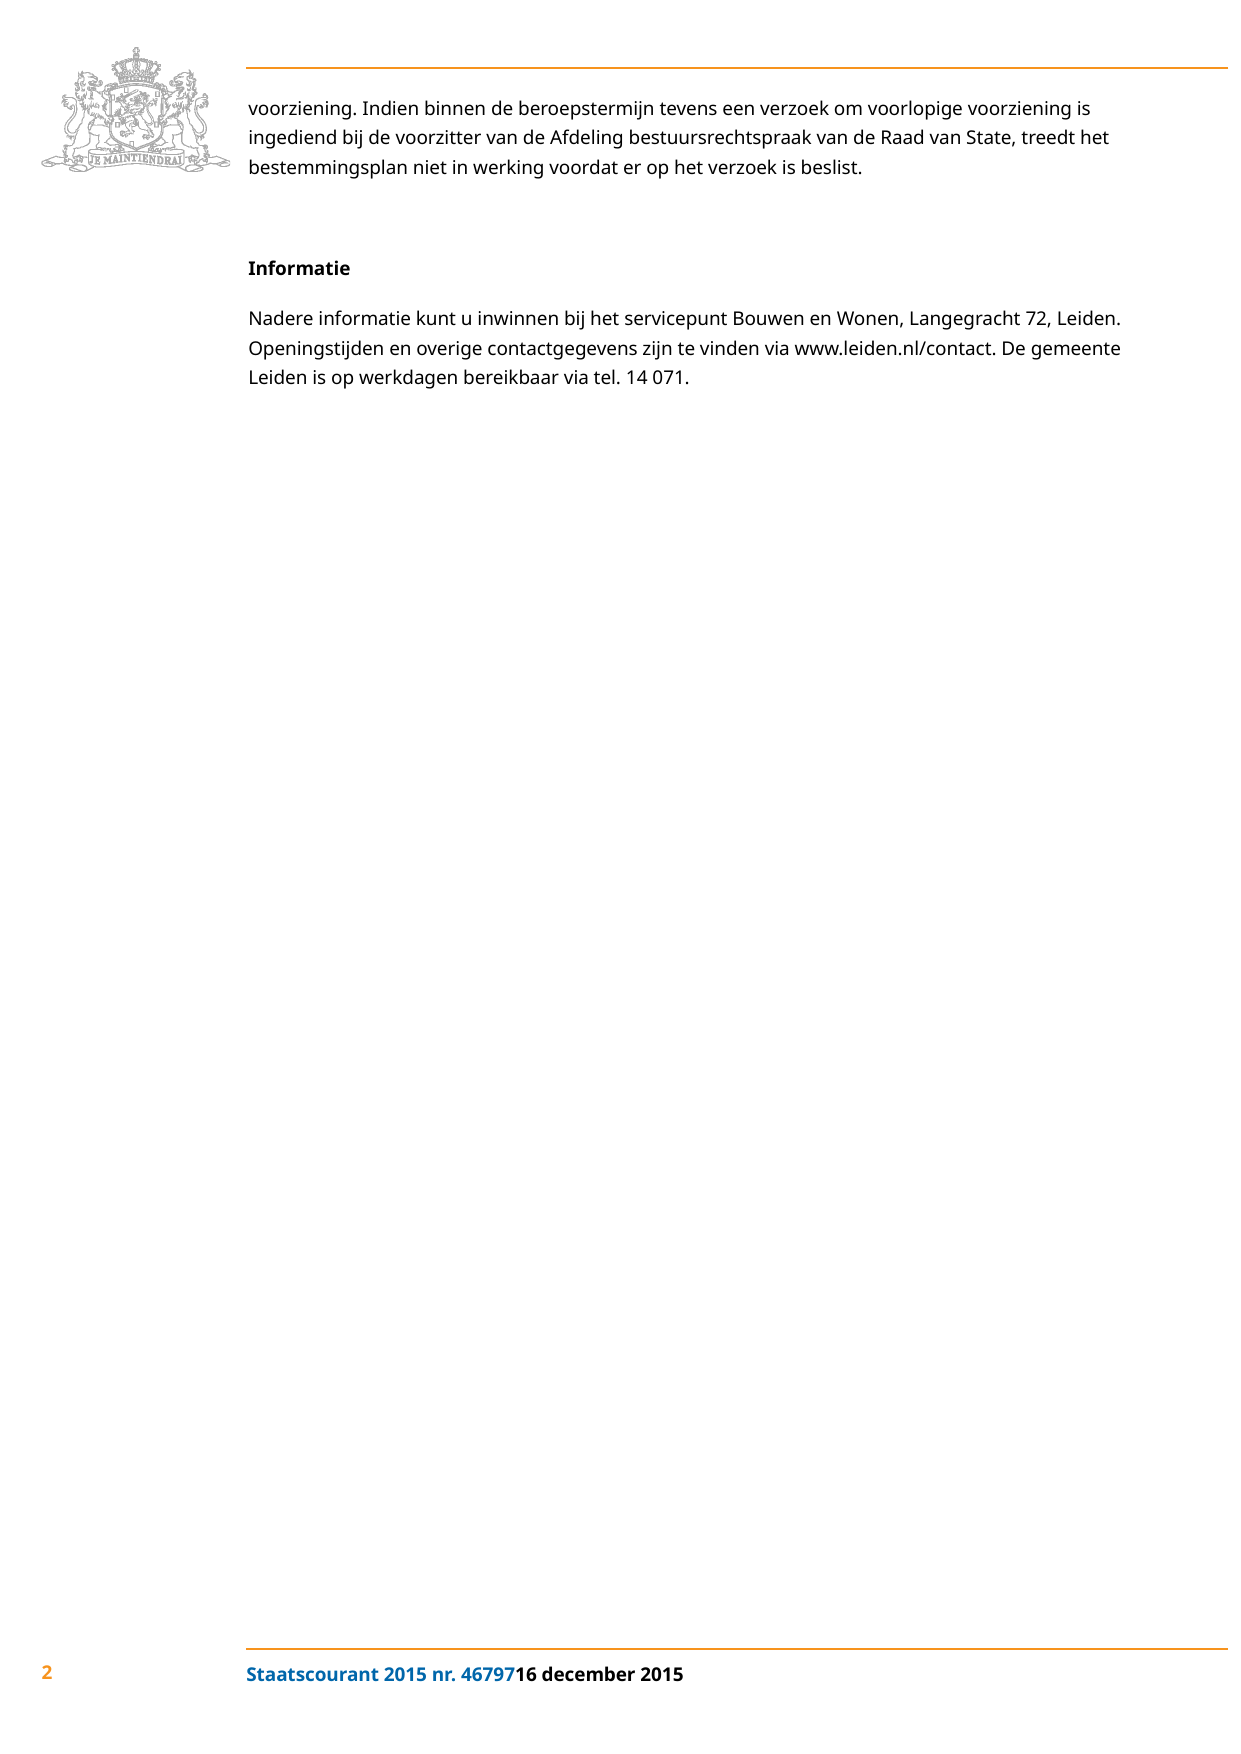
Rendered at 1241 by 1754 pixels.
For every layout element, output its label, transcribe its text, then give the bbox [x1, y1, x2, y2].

text Nadere informatie kunt u inwinnen bij het servicepunt Bouwen en Wonen, Langegracht 72, Leiden. Openingstijden en overige contactgegevens zijn te vinden via www.leiden.nl/contact. De gemeente Leiden is op werkdagen bereikbaar via tel. 14 071. [248, 305, 1152, 390]
picture [41, 47, 231, 172]
text Informatie [248, 255, 1152, 281]
text voorziening. Indien binnen de beroepstermijn tevens een verzoek om voorlopige voorziening is ingediend bij de voorzitter van de Afdeling bestuursrechtspraak van de Raad van State, treedt het bestemmingsplan niet in werking voordat er op het verzoek is beslist. [248, 95, 1152, 180]
